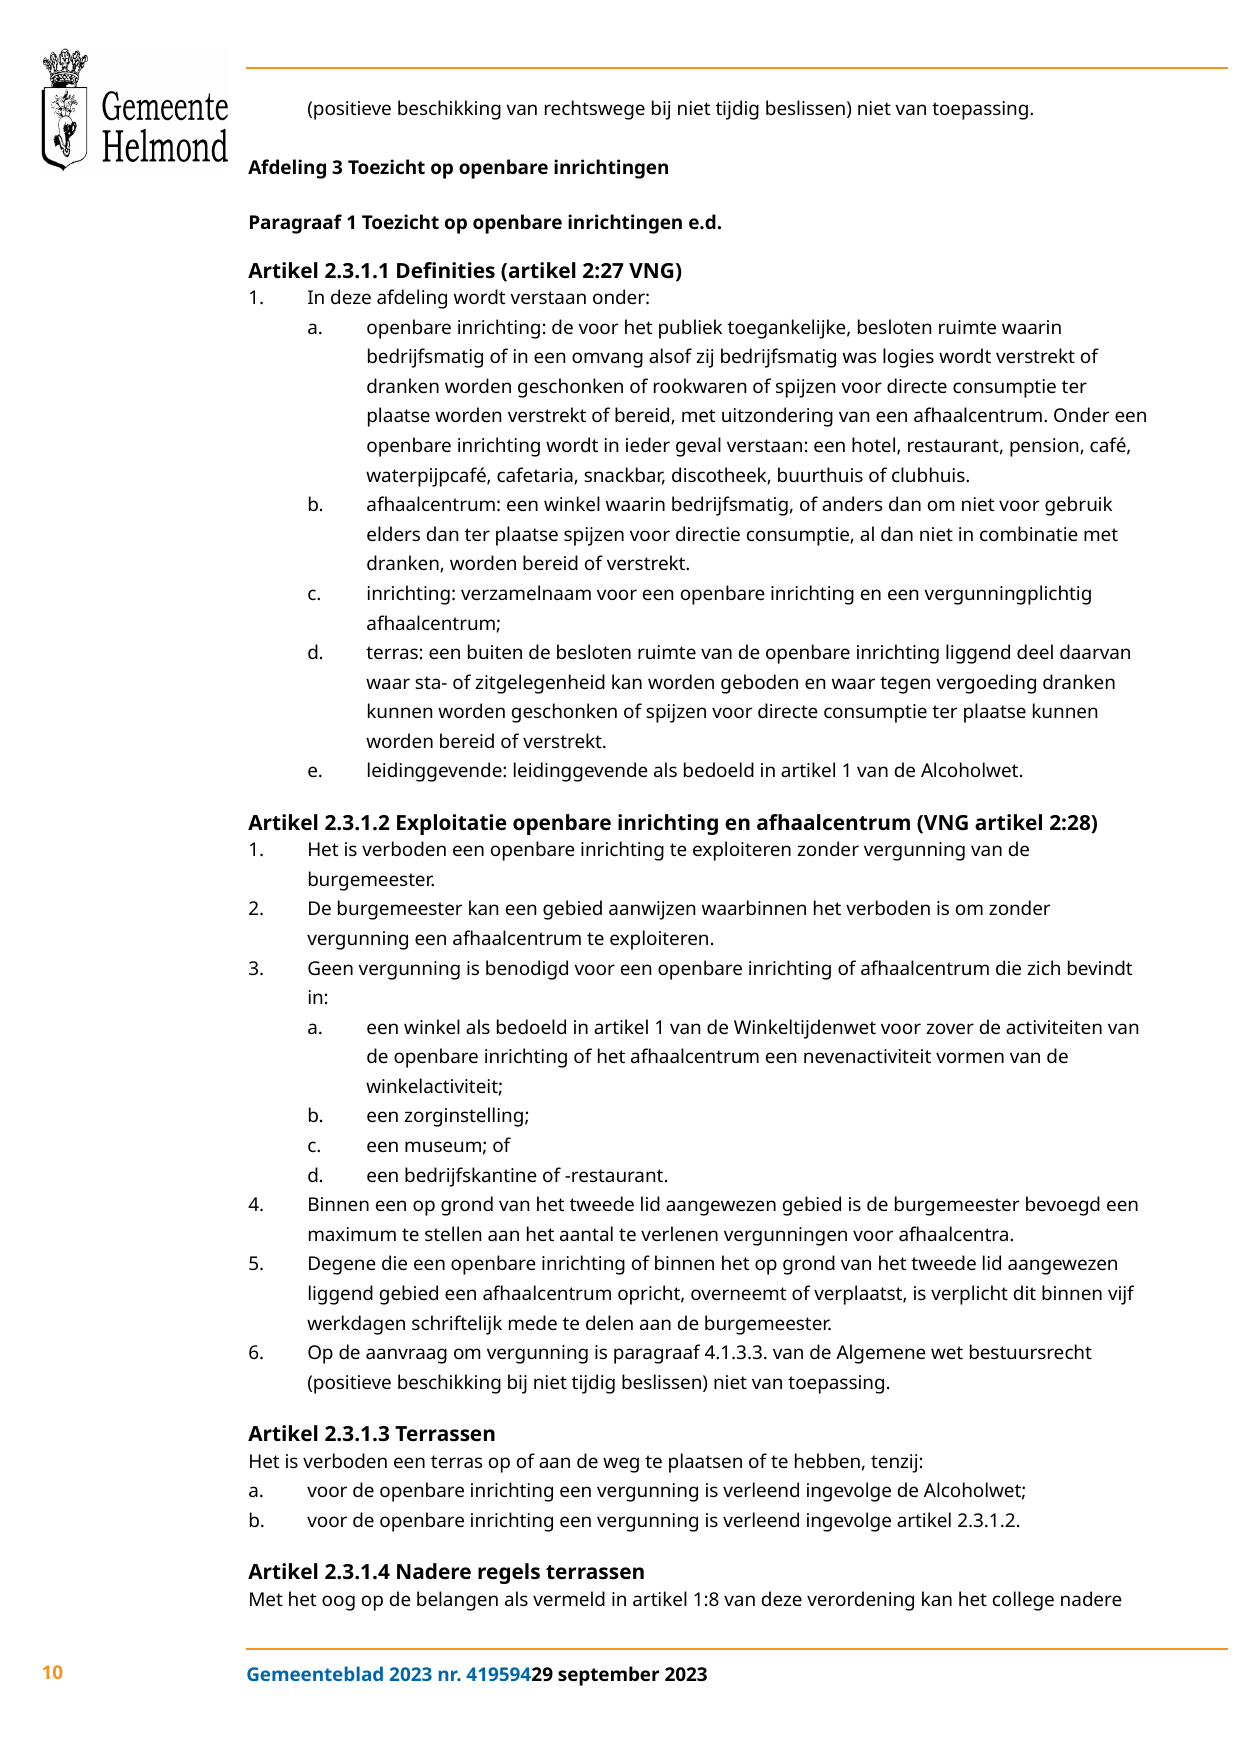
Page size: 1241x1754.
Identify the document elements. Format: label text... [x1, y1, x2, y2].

list voor de openbare inrichting een vergunning is verleend ingevolge artikel 2.3.1.2. [248, 1507, 1152, 1533]
text Paragraaf 1 Toezicht op openbare inrichtingen e.d. [248, 209, 1152, 235]
text Artikel 2.3.1.1 Definities (artikel 2:27 VNG) [248, 256, 1152, 284]
list (positieve beschikking van rechtswege bij niet tijdig beslissen) niet van toepassing. [248, 95, 1152, 121]
list een bedrijfskantine of -restaurant. [307, 1162, 1152, 1188]
list terras: een buiten de besloten ruimte van de openbare inrichting liggend deel daarvan waar sta- of zitgelegenheid kan worden geboden en waar tegen vergoeding dranken kunnen worden geschonken of spijzen voor directe consumptie ter plaatse kunnen worden bereid of verstrekt. [307, 639, 1152, 754]
list leidinggevende: leidinggevende als bedoeld in artikel 1 van de Alcoholwet. [307, 758, 1152, 783]
list openbare inrichting: de voor het publiek toegankelijke, besloten ruimte waarin bedrijfsmatig of in een omvang alsof zij bedrijfsmatig was logies wordt verstrekt of dranken worden geschonken of rookwaren of spijzen voor directe consumptie ter plaatse worden verstrekt of bereid, met uitzondering van een afhaalcentrum. Onder een openbare inrichting wordt in ieder geval verstaan: een hotel, restaurant, pension, café, waterpijpcafé, cafetaria, snackbar, discotheek, buurthuis of clubhuis. [307, 314, 1152, 487]
picture [41, 47, 231, 172]
list Binnen een op grond van het tweede lid aangewezen gebied is de burgemeester bevoegd een maximum te stellen aan het aantal te verlenen vergunningen voor afhaalcentra. [248, 1191, 1152, 1247]
list De burgemeester kan een gebied aanwijzen waarbinnen het verboden is om zonder vergunning een afhaalcentrum te exploiteren. [248, 896, 1152, 951]
list Het is verboden een openbare inrichting te exploiteren zonder vergunning van de burgemeester. [248, 836, 1152, 892]
text Artikel 2.3.1.3 Terrassen [248, 1419, 1152, 1448]
text Het is verboden een terras op of aan de weg te plaatsen of te hebben, tenzij: [248, 1448, 1152, 1473]
list een zorginstelling; [307, 1103, 1152, 1128]
list Degene die een openbare inrichting of binnen het op grond van het tweede lid aangewezen liggend gebied een afhaalcentrum opricht, overneemt of verplaatst, is verplicht dit binnen vijf werkdagen schriftelijk mede te delen aan de burgemeester. [248, 1251, 1152, 1336]
text Met het oog op de belangen als vermeld in artikel 1:8 van deze verordening kan het college nadere [248, 1586, 1152, 1612]
text Artikel 2.3.1.2 Exploitatie openbare inrichting en afhaalcentrum (VNG artikel 2:28) [248, 808, 1152, 836]
list In deze afdeling wordt verstaan onder: [248, 284, 1152, 310]
list voor de openbare inrichting een vergunning is verleend ingevolge de Alcoholwet; [248, 1477, 1152, 1503]
text Afdeling 3 Toezicht op openbare inrichtingen [248, 154, 1152, 180]
list inrichting: verzamelnaam voor een openbare inrichting en een vergunningplichtig afhaalcentrum; [307, 580, 1152, 635]
list een museum; of [307, 1132, 1152, 1158]
list Geen vergunning is benodigd voor een openbare inrichting of afhaalcentrum die zich bevindt in: [248, 955, 1152, 1010]
text Artikel 2.3.1.4 Nadere regels terrassen [248, 1557, 1152, 1586]
list Op de aanvraag om vergunning is paragraaf 4.1.3.3. van de Algemene wet bestuursrecht (positieve beschikking bij niet tijdig beslissen) niet van toepassing. [248, 1339, 1152, 1395]
list een winkel als bedoeld in artikel 1 van de Winkeltijdenwet voor zover de activiteiten van de openbare inrichting of het afhaalcentrum een nevenactiviteit vormen van de winkelactiviteit; [307, 1014, 1152, 1099]
list afhaalcentrum: een winkel waarin bedrijfsmatig, of anders dan om niet voor gebruik elders dan ter plaatse spijzen voor directie consumptie, al dan niet in combinatie met dranken, worden bereid of verstrekt. [307, 491, 1152, 576]
